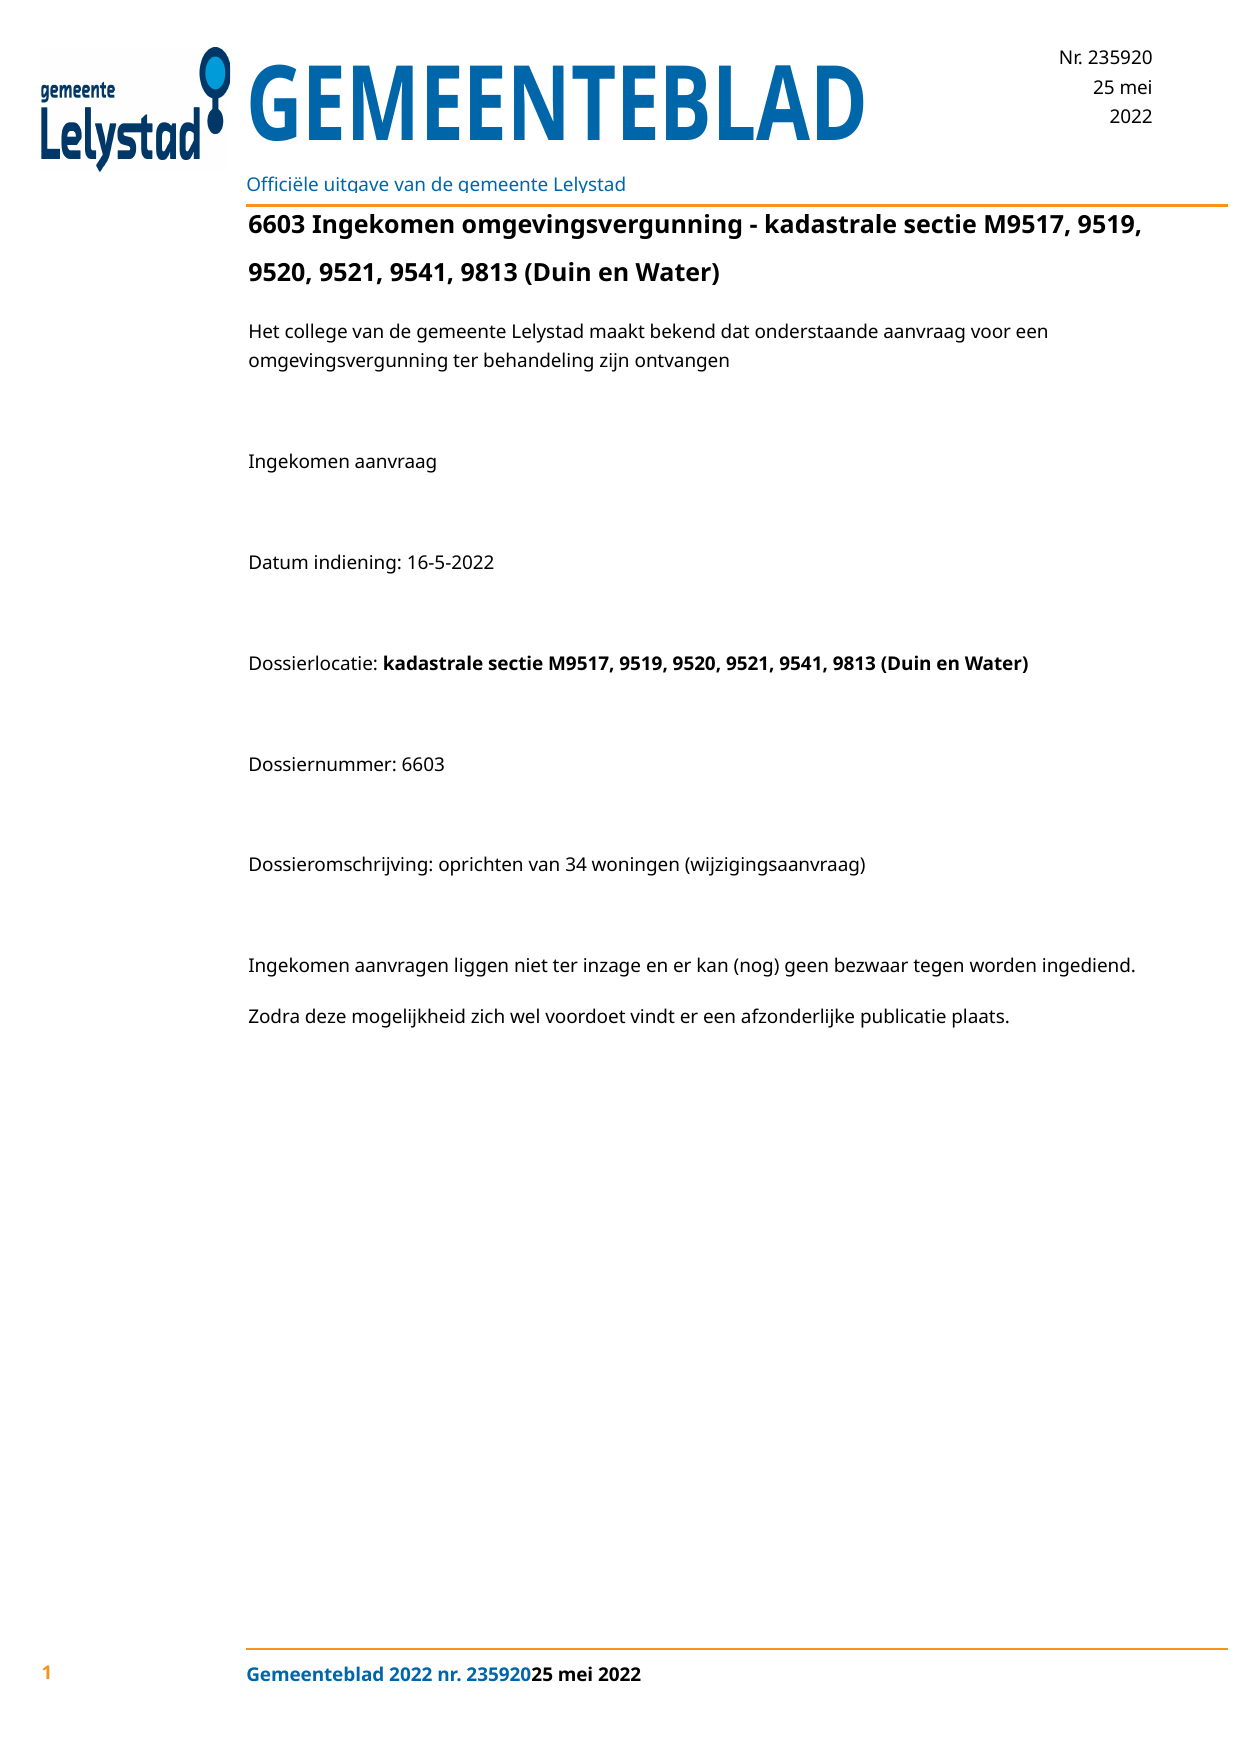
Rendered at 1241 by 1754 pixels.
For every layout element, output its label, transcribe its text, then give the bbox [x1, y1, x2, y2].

text Zodra deze mogelijkheid zich wel voordoet vindt er een afzonderlijke publicatie plaats. [248, 1003, 1152, 1029]
text 6603 Ingekomen omgevingsvergunning - kadastrale sectie M9517, 9519, 9520, 9521, 9541, 9813 (Duin en Water) [248, 207, 1152, 288]
text Het college van de gemeente Lelystad maakt bekend dat onderstaande aanvraag voor een omgevingsvergunning ter behandeling zijn ontvangen [248, 318, 1152, 373]
text Dossieromschrijving: oprichten van 34 woningen (wijzigingsaanvraag) [248, 852, 1152, 877]
picture [41, 47, 231, 172]
text Dossiernummer: 6603 [248, 751, 1152, 777]
text Dossierlocatie: kadastrale sectie M9517, 9519, 9520, 9521, 9541, 9813 (Duin en Water) [248, 650, 1152, 676]
text Ingekomen aanvraag [248, 448, 1152, 474]
text Datum indiening: 16-5-2022 [248, 549, 1152, 575]
text Ingekomen aanvragen liggen niet ter inzage en er kan (nog) geen bezwaar tegen worden ingediend. [248, 952, 1152, 978]
